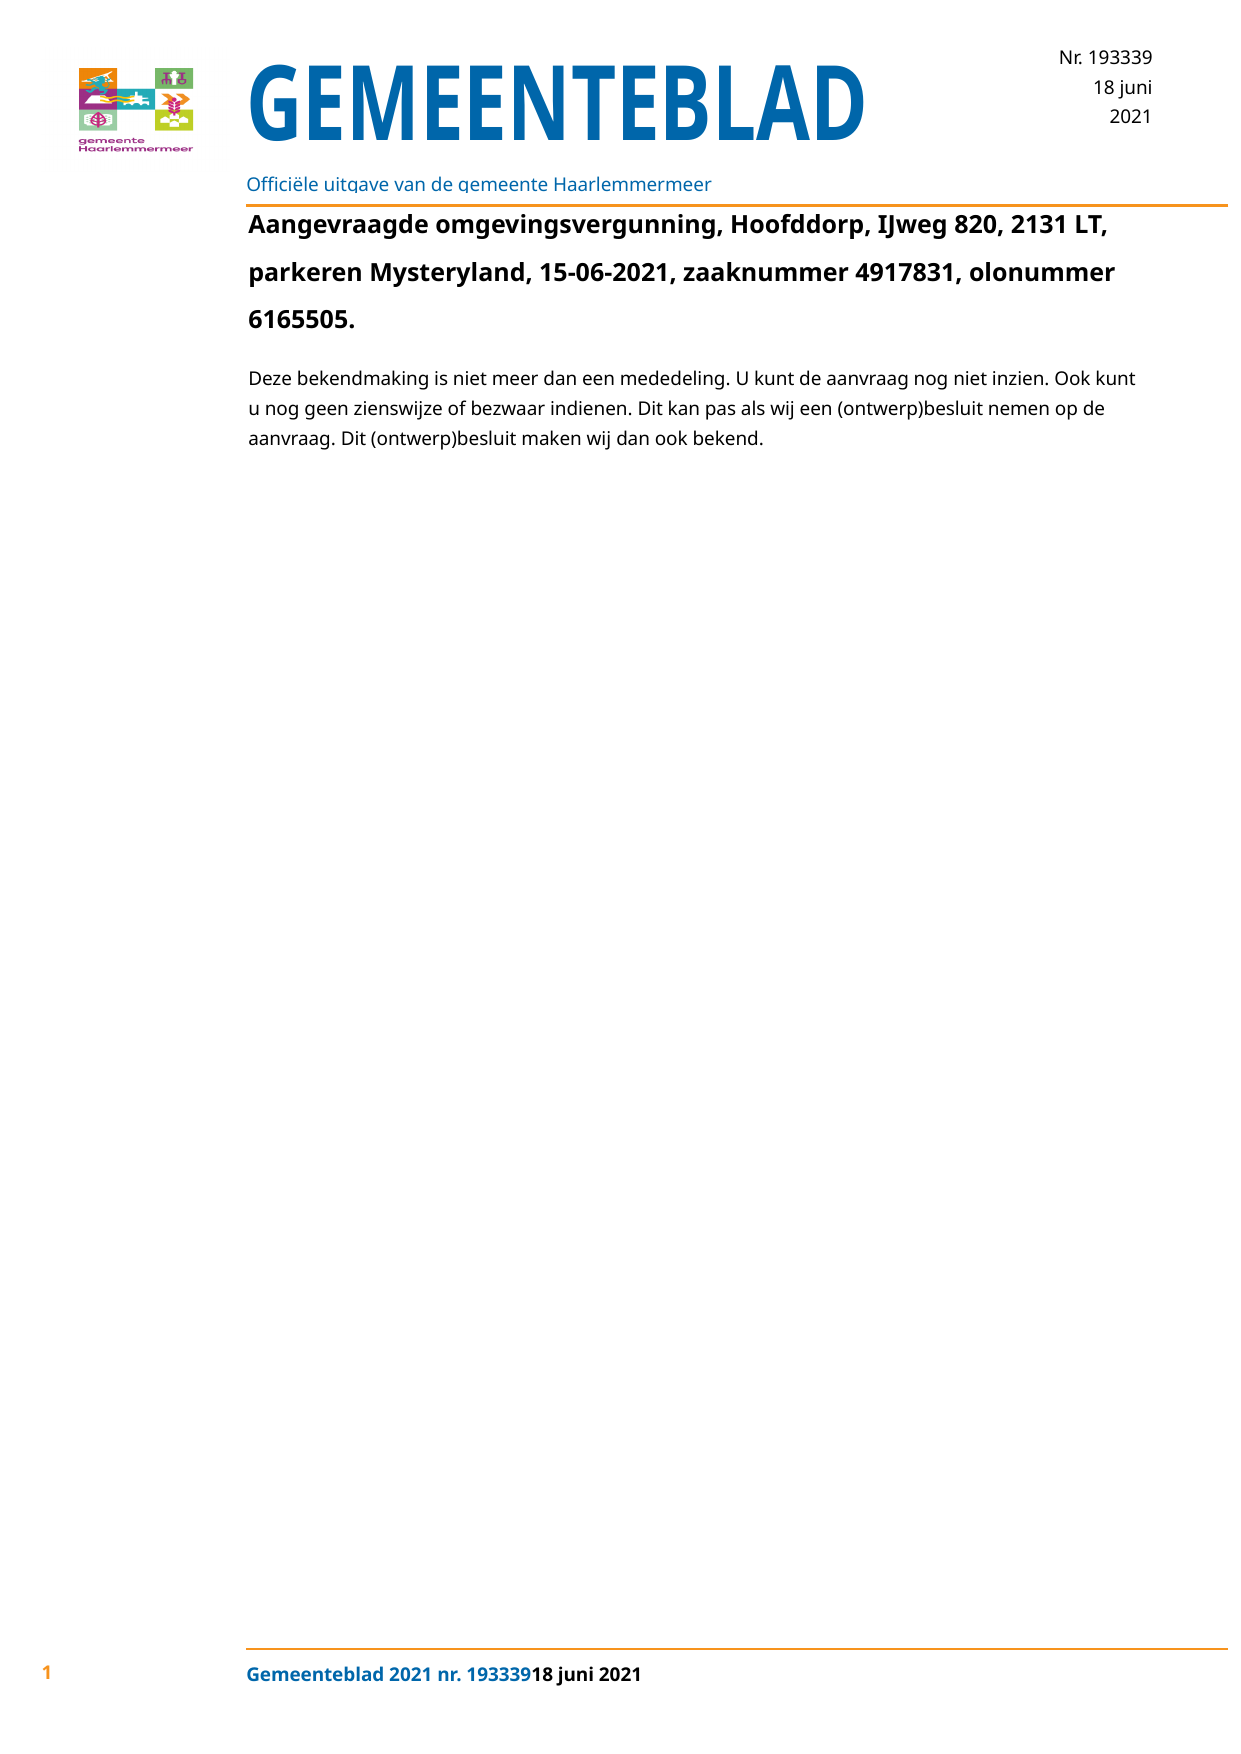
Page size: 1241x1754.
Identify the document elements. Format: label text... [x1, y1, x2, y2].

text Deze bekendmaking is niet meer dan een mededeling. U kunt de aanvraag nog niet inzien. Ook kunt u nog geen zienswijze of bezwaar indienen. Dit kan pas als wij een (ontwerp)besluit nemen op de aanvraag. Dit (ontwerp)besluit maken wij dan ook bekend. [248, 366, 1152, 450]
text Aangevraagde omgevingsvergunning, Hoofddorp, IJweg 820, 2131 LT, parkeren Mysteryland, 15-06-2021, zaaknummer 4917831, olonummer 6165505. [248, 207, 1152, 336]
picture [41, 47, 231, 172]
